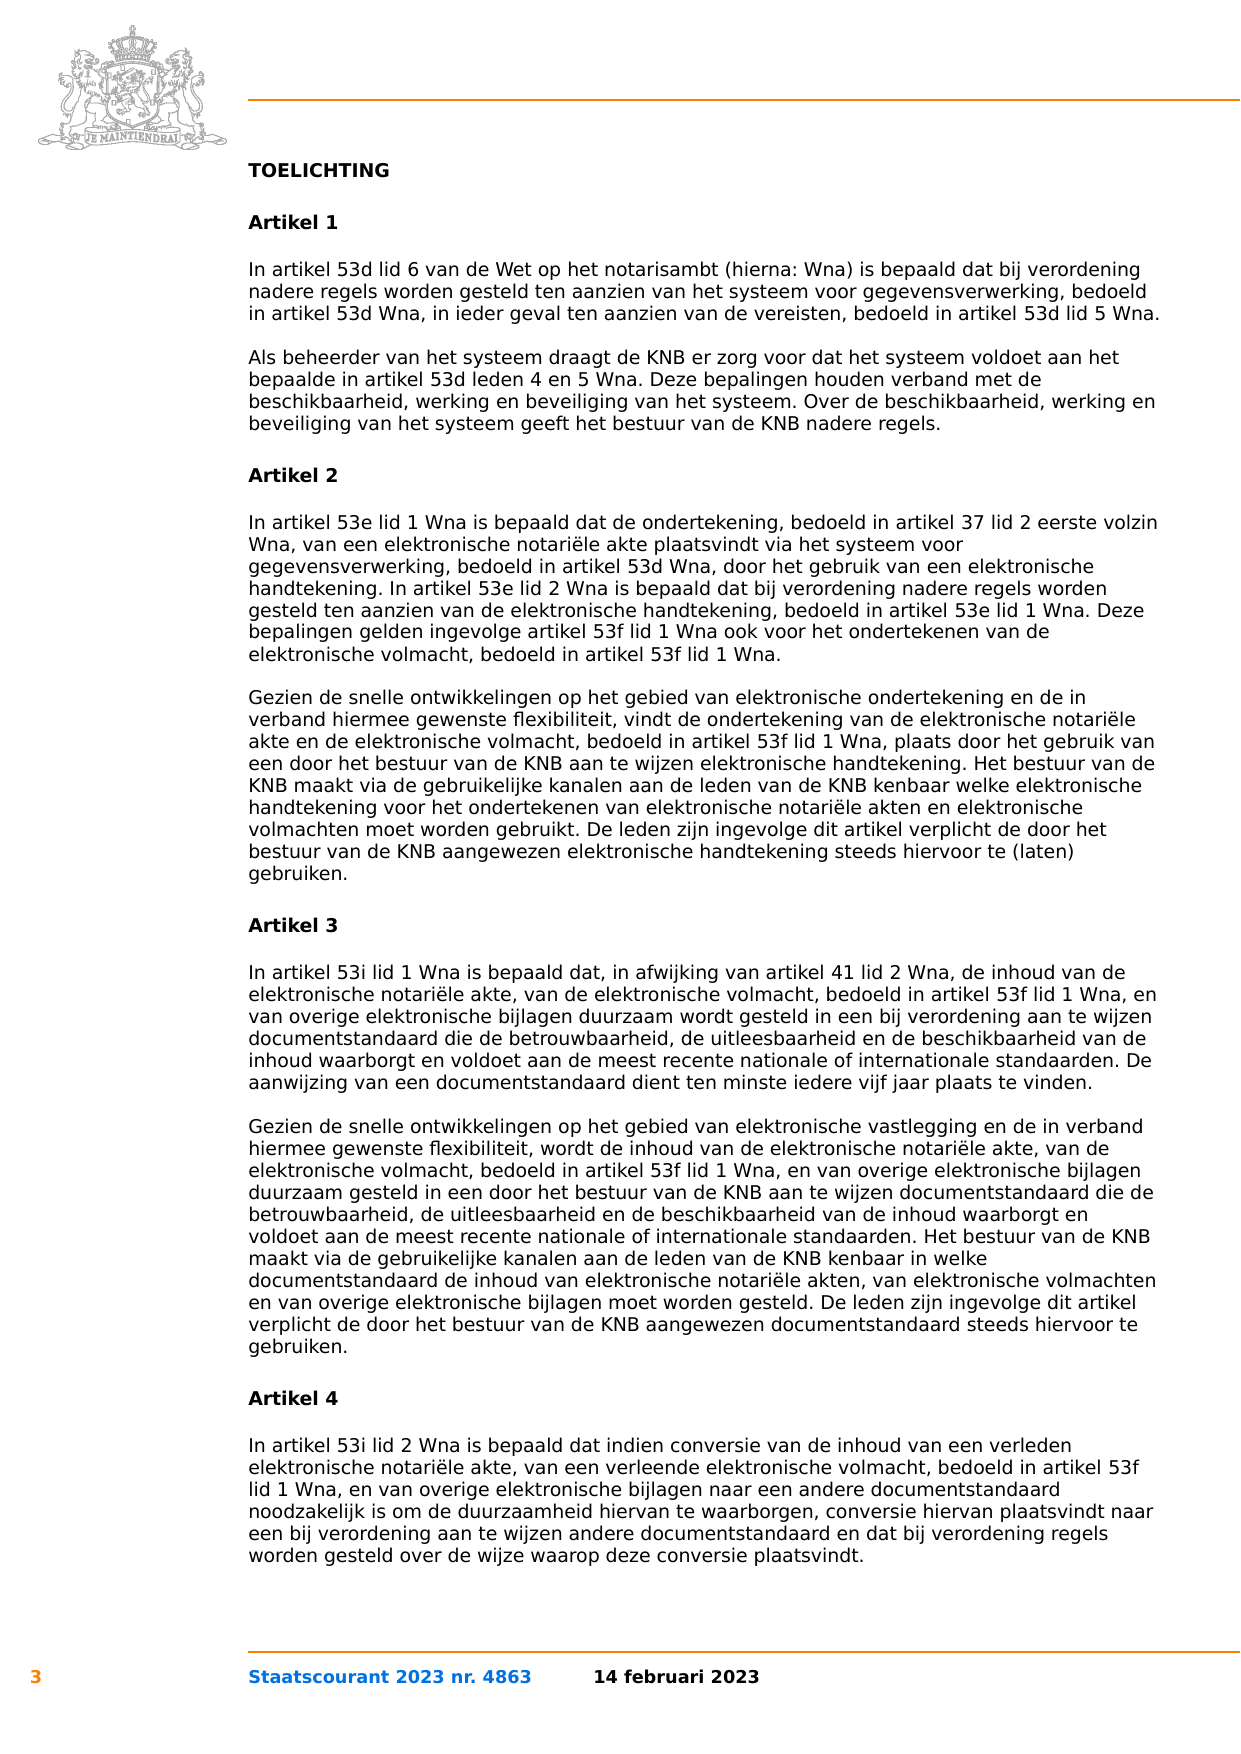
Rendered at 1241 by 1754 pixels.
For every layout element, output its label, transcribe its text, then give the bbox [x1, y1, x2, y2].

subtitle TOELICHTING [248, 160, 1163, 182]
picture [38, 25, 227, 150]
text Als beheerder van het systeem draagt de KNB er zorg voor dat het systeem voldoet aan het bepaalde in artikel 53d leden 4 en 5 Wna. Deze bepalingen houden verband met de beschikbaarheid, werking en beveiliging van het systeem. Over de beschikbaarheid, werking en beveiliging van het systeem geeft het bestuur van de KNB nadere regels. [248, 347, 1163, 434]
subtitle Artikel 3 [248, 915, 1163, 937]
text In artikel 53e lid 1 Wna is bepaald dat de ondertekening, bedoeld in artikel 37 lid 2 eerste volzin Wna, van een elektronische notariële akte plaatsvindt via het systeem voor gegevensverwerking, bedoeld in artikel 53d Wna, door het gebruik van een elektronische handtekening. In artikel 53e lid 2 Wna is bepaald dat bij verordening nadere regels worden gesteld ten aanzien van de elektronische handtekening, bedoeld in artikel 53e lid 1 Wna. Deze bepalingen gelden ingevolge artikel 53f lid 1 Wna ook voor het ondertekenen van de elektronische volmacht, bedoeld in artikel 53f lid 1 Wna. [248, 512, 1163, 665]
text Gezien de snelle ontwikkelingen op het gebied van elektronische ondertekening en de in verband hiermee gewenste flexibiliteit, vindt de ondertekening van de elektronische notariële akte en de elektronische volmacht, bedoeld in artikel 53f lid 1 Wna, plaats door het gebruik van een door het bestuur van de KNB aan te wijzen elektronische handtekening. Het bestuur van de KNB maakt via de gebruikelijke kanalen aan de leden van de KNB kenbaar welke elektronische handtekening voor het ondertekenen van elektronische notariële akten en elektronische volmachten moet worden gebruikt. De leden zijn ingevolge dit artikel verplicht de door het bestuur van de KNB aangewezen elektronische handtekening steeds hiervoor te (laten) gebruiken. [248, 687, 1163, 885]
subtitle Artikel 4 [248, 1388, 1163, 1409]
text In artikel 53i lid 1 Wna is bepaald dat, in afwijking van artikel 41 lid 2 Wna, de inhoud van de elektronische notariële akte, van de elektronische volmacht, bedoeld in artikel 53f lid 1 Wna, en van overige elektronische bijlagen duurzaam wordt gesteld in een bij verordening aan te wijzen documentstandaard die de betrouwbaarheid, de uitleesbaarheid en de beschikbaarheid van de inhoud waarborgt en voldoet aan de meest recente nationale of internationale standaarden. De aanwijzing van een documentstandaard dient ten minste iedere vijf jaar plaats te vinden. [248, 962, 1163, 1094]
subtitle Artikel 2 [248, 464, 1163, 487]
text Gezien de snelle ontwikkelingen op het gebied van elektronische vastlegging en de in verband hiermee gewenste flexibiliteit, wordt de inhoud van de elektronische notariële akte, van de elektronische volmacht, bedoeld in artikel 53f lid 1 Wna, en van overige elektronische bijlagen duurzaam gesteld in een door het bestuur van de KNB aan te wijzen documentstandaard die de betrouwbaarheid, de uitleesbaarheid en de beschikbaarheid van de inhoud waarborgt en voldoet aan de meest recente nationale of internationale standaarden. Het bestuur van de KNB maakt via de gebruikelijke kanalen aan de leden van de KNB kenbaar in welke documentstandaard de inhoud van elektronische notariële akten, van elektronische volmachten en van overige elektronische bijlagen moet worden gesteld. De leden zijn ingevolge dit artikel verplicht de door het bestuur van de KNB aangewezen documentstandaard steeds hiervoor te gebruiken. [248, 1116, 1163, 1358]
subtitle Artikel 1 [248, 212, 1163, 234]
text In artikel 53i lid 2 Wna is bepaald dat indien conversie van de inhoud van een verleden elektronische notariële akte, van een verleende elektronische volmacht, bedoeld in artikel 53f lid 1 Wna, en van overige elektronische bijlagen naar een andere documentstandaard noodzakelijk is om de duurzaamheid hiervan te waarborgen, conversie hiervan plaatsvindt naar een bij verordening aan te wijzen andere documentstandaard en dat bij verordening regels worden gesteld over de wijze waarop deze conversie plaatsvindt. [248, 1434, 1163, 1566]
text In artikel 53d lid 6 van de Wet op het notarisambt (hierna: Wna) is bepaald dat bij verordening nadere regels worden gesteld ten aanzien van het systeem voor gegevensverwerking, bedoeld in artikel 53d Wna, in ieder geval ten aanzien van de vereisten, bedoeld in artikel 53d lid 5 Wna. [248, 259, 1163, 325]
